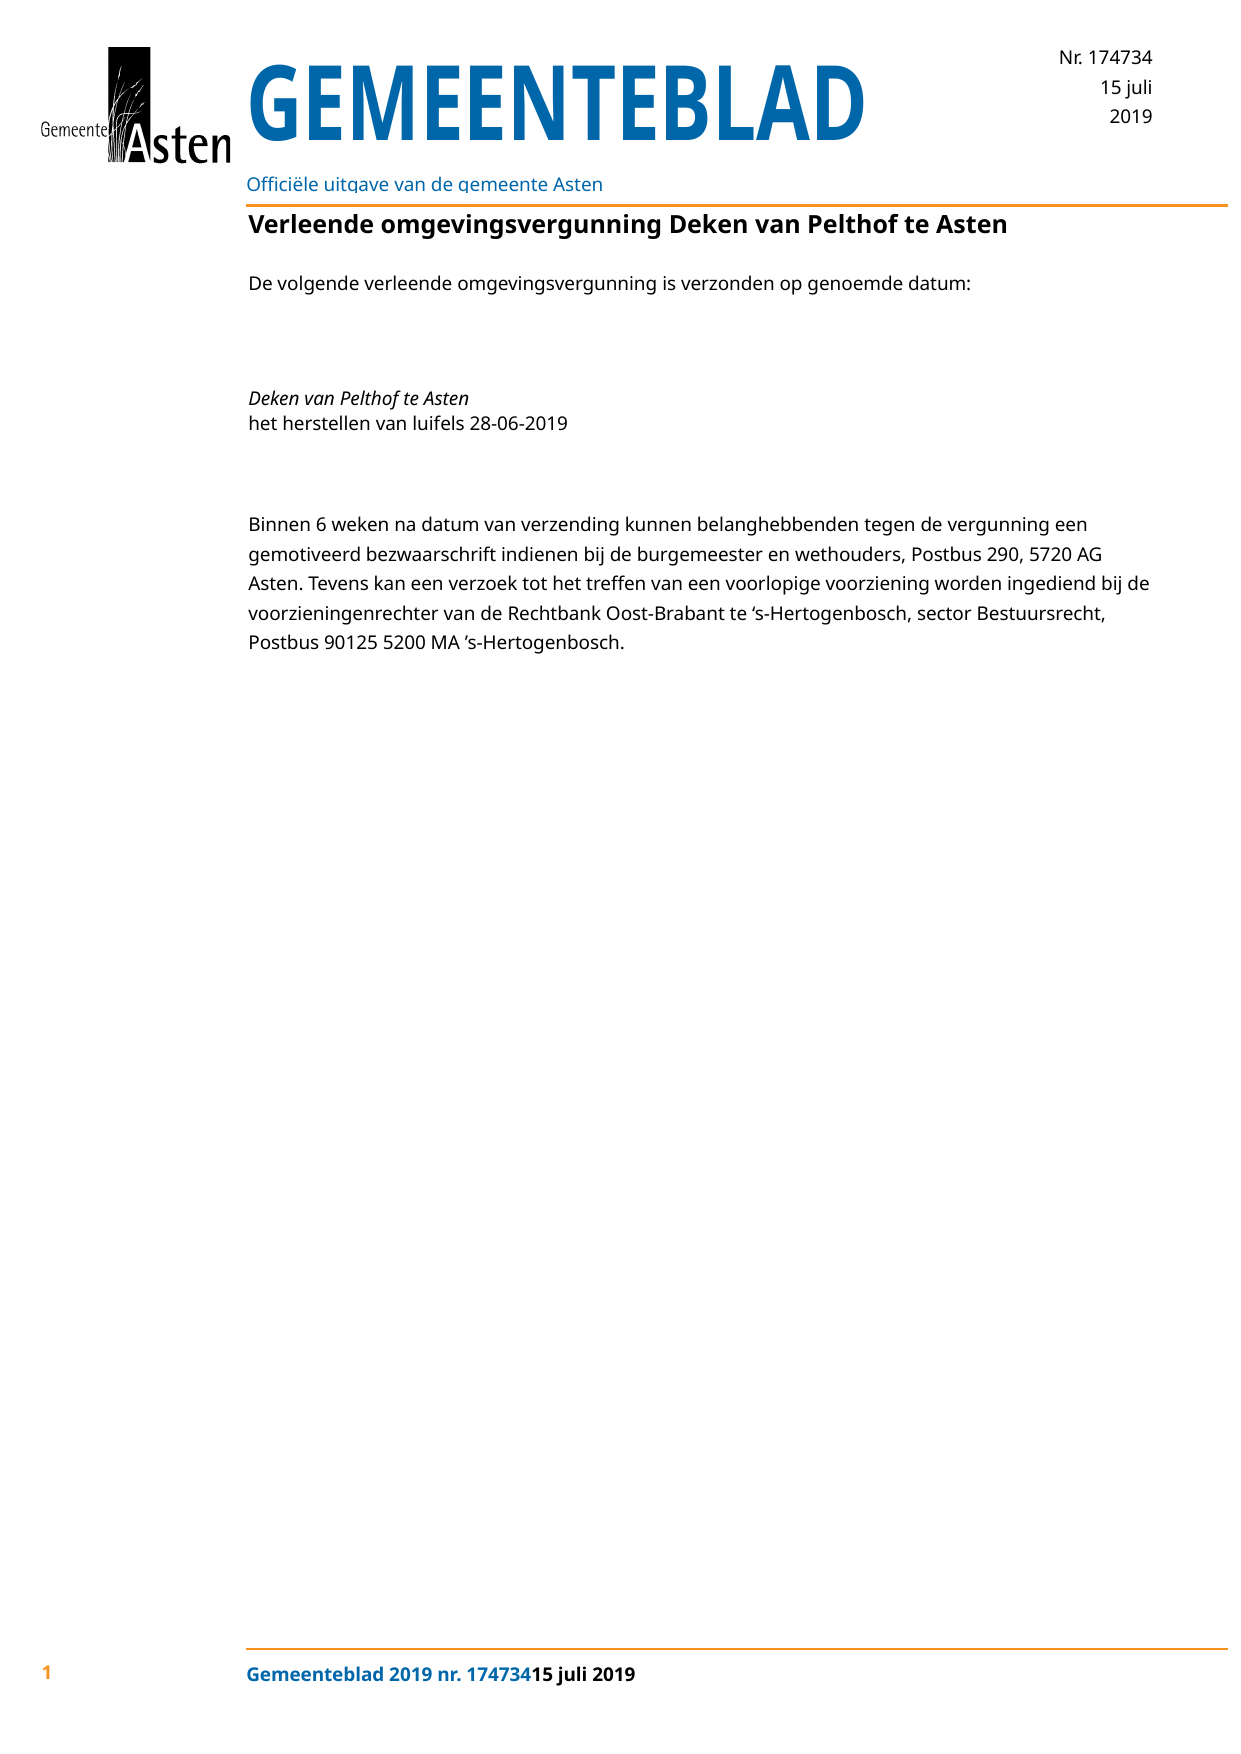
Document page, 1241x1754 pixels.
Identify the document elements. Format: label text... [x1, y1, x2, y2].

text Verleende omgevingsvergunning Deken van Pelthof te Asten [248, 207, 1152, 241]
text Deken van Pelthof te Asten [248, 385, 1152, 410]
text De volgende verleende omgevingsvergunning is verzonden op genoemde datum: [248, 270, 1152, 296]
picture [41, 47, 231, 172]
text Binnen 6 weken na datum van verzending kunnen belanghebbenden tegen de vergunning een gemotiveerd bezwaarschrift indienen bij de burgemeester en wethouders, Postbus 290, 5720 AG Asten. Tevens kan een verzoek tot het treffen van een voorlopige voorziening worden ingediend bij de voorzieningenrechter van de Rechtbank Oost-Brabant te ‘s-Hertogenbosch, sector Bestuursrecht, Postbus 90125 5200 MA ’s-Hertogenbosch. [248, 511, 1152, 655]
text het herstellen van luifels 28-06-2019 [248, 410, 1152, 436]
